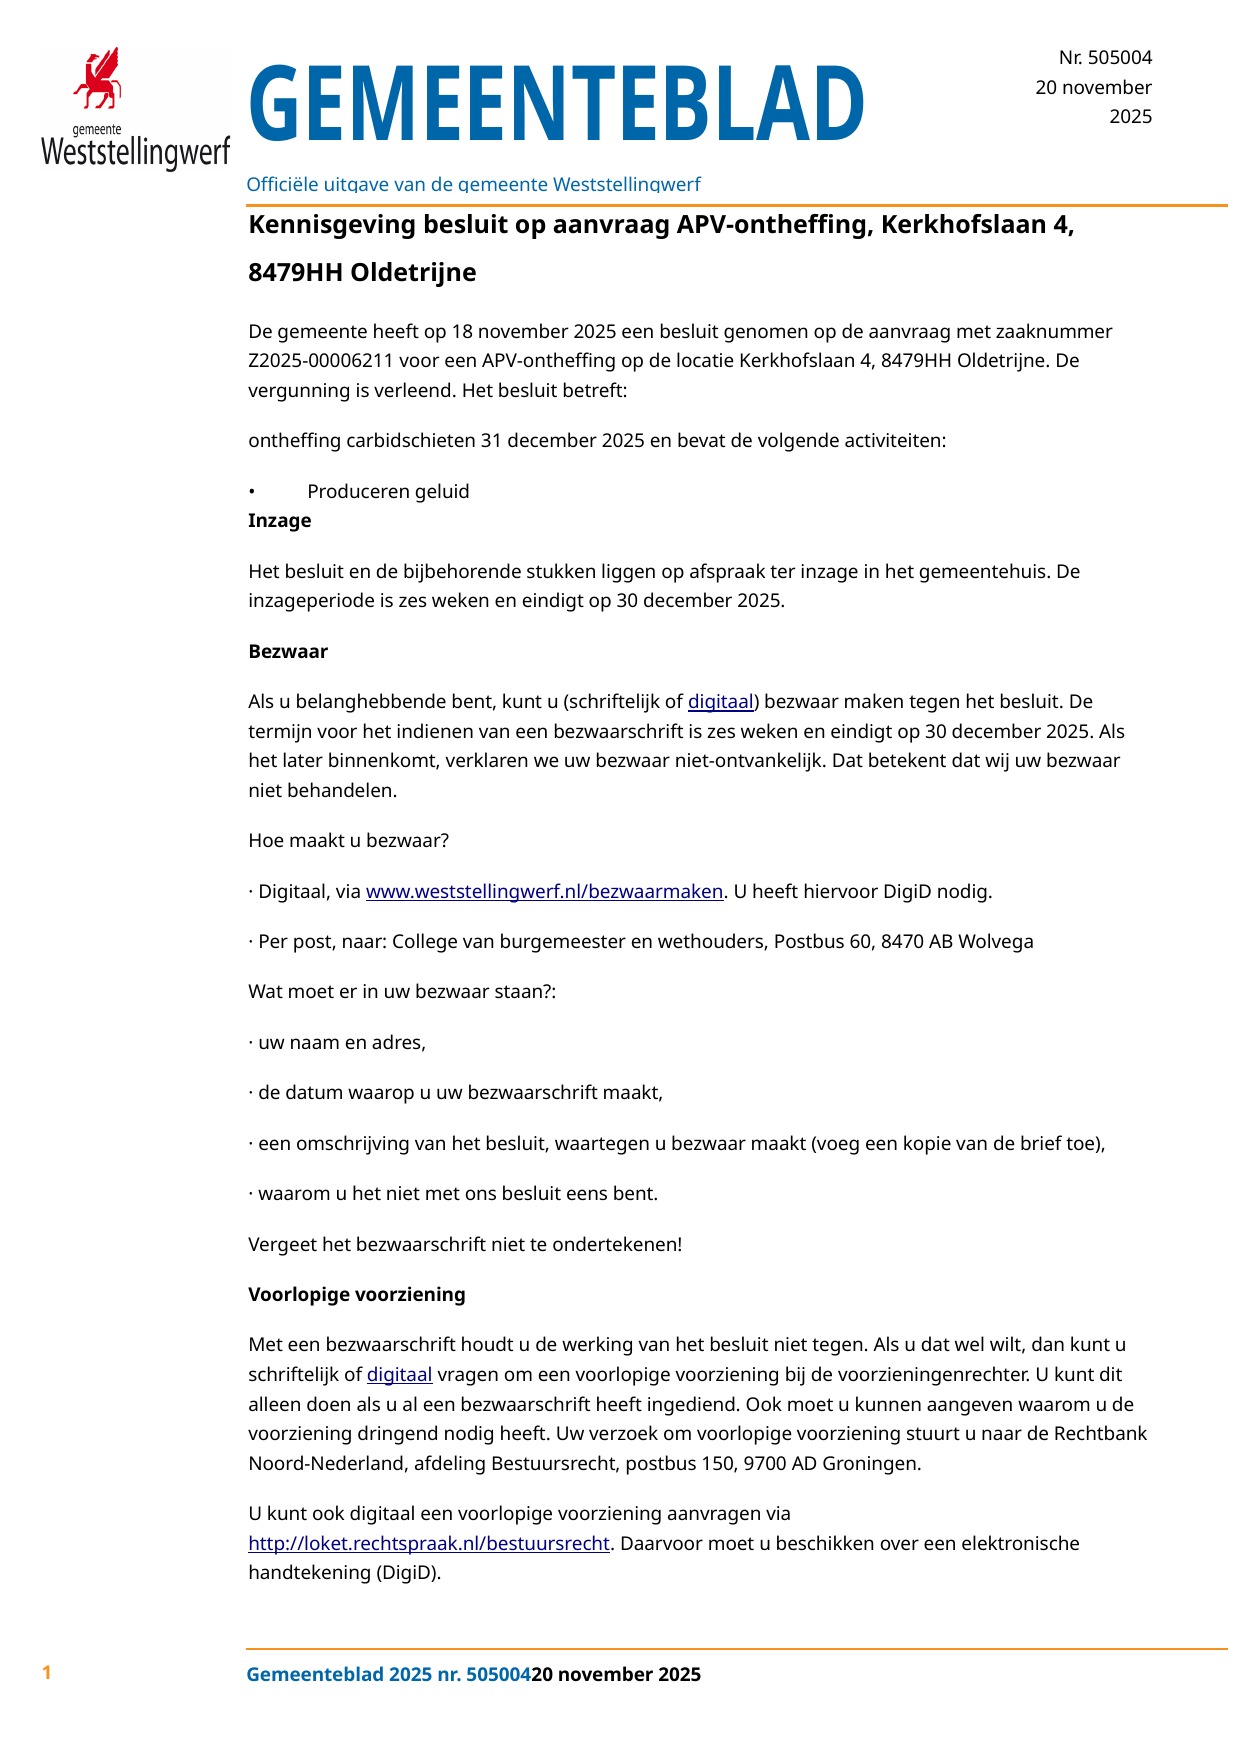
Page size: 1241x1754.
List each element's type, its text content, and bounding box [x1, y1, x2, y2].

text Voorlopige voorziening [248, 1281, 1152, 1307]
text · een omschrijving van het besluit, waartegen u bezwaar maakt (voeg een kopie van de brief toe), [248, 1130, 1152, 1156]
text Het besluit en de bijbehorende stukken liggen op afspraak ter inzage in het gemeentehuis. De inzageperiode is zes weken en eindigt op 30 december 2025. [248, 558, 1152, 613]
text · uw naam en adres, [248, 1029, 1152, 1055]
text Hoe maakt u bezwaar? [248, 827, 1152, 853]
text De gemeente heeft op 18 november 2025 een besluit genomen op de aanvraag met zaaknummer Z2025-00006211 voor een APV-ontheffing op de locatie Kerkhofslaan 4, 8479HH Oldetrijne. De vergunning is verleend. Het besluit betreft: [248, 318, 1152, 403]
text Kennisgeving besluit op aanvraag APV-ontheffing, Kerkhofslaan 4, 8479HH Oldetrijne [248, 207, 1152, 288]
text Wat moet er in uw bezwaar staan?: [248, 979, 1152, 1004]
text Met een bezwaarschrift houdt u de werking van het besluit niet tegen. Als u dat wel wilt, dan kunt u schriftelijk of digitaal vragen om een voorlopige voorziening bij de voorzieningenrechter. U kunt dit alleen doen als u al een bezwaarschrift heeft ingediend. Ook moet u kunnen aangeven waarom u de voorziening dringend nodig heeft. Uw verzoek om voorlopige voorziening stuurt u naar de Rechtbank Noord-Nederland, afdeling Bestuursrecht, postbus 150, 9700 AD Groningen. [248, 1332, 1152, 1476]
picture [41, 47, 231, 172]
text · Per post, naar: College van burgemeester en wethouders, Postbus 60, 8470 AB Wolvega [248, 928, 1152, 954]
text Bezwaar [248, 638, 1152, 664]
text · de datum waarop u uw bezwaarschrift maakt, [248, 1079, 1152, 1105]
text · waarom u het niet met ons besluit eens bent. [248, 1180, 1152, 1206]
text Vergeet het bezwaarschrift niet te ondertekenen! [248, 1231, 1152, 1257]
text Inzage [248, 507, 1152, 533]
text ontheffing carbidschieten 31 december 2025 en bevat de volgende activiteiten: [248, 427, 1152, 453]
list Produceren geluid [248, 478, 1152, 504]
text · Digitaal, via www.weststellingwerf.nl/bezwaarmaken. U heeft hiervoor DigiD nodig. [248, 878, 1152, 904]
text U kunt ook digitaal een voorlopige voorziening aanvragen via http://loket.rechtspraak.nl/bestuursrecht. Daarvoor moet u beschikken over een elektronische handtekening (DigiD). [248, 1500, 1152, 1585]
text Als u belanghebbende bent, kunt u (schriftelijk of digitaal) bezwaar maken tegen het besluit. De termijn voor het indienen van een bezwaarschrift is zes weken en eindigt op 30 december 2025. Als het later binnenkomt, verklaren we uw bezwaar niet-ontvankelijk. Dat betekent dat wij uw bezwaar niet behandelen. [248, 688, 1152, 803]
